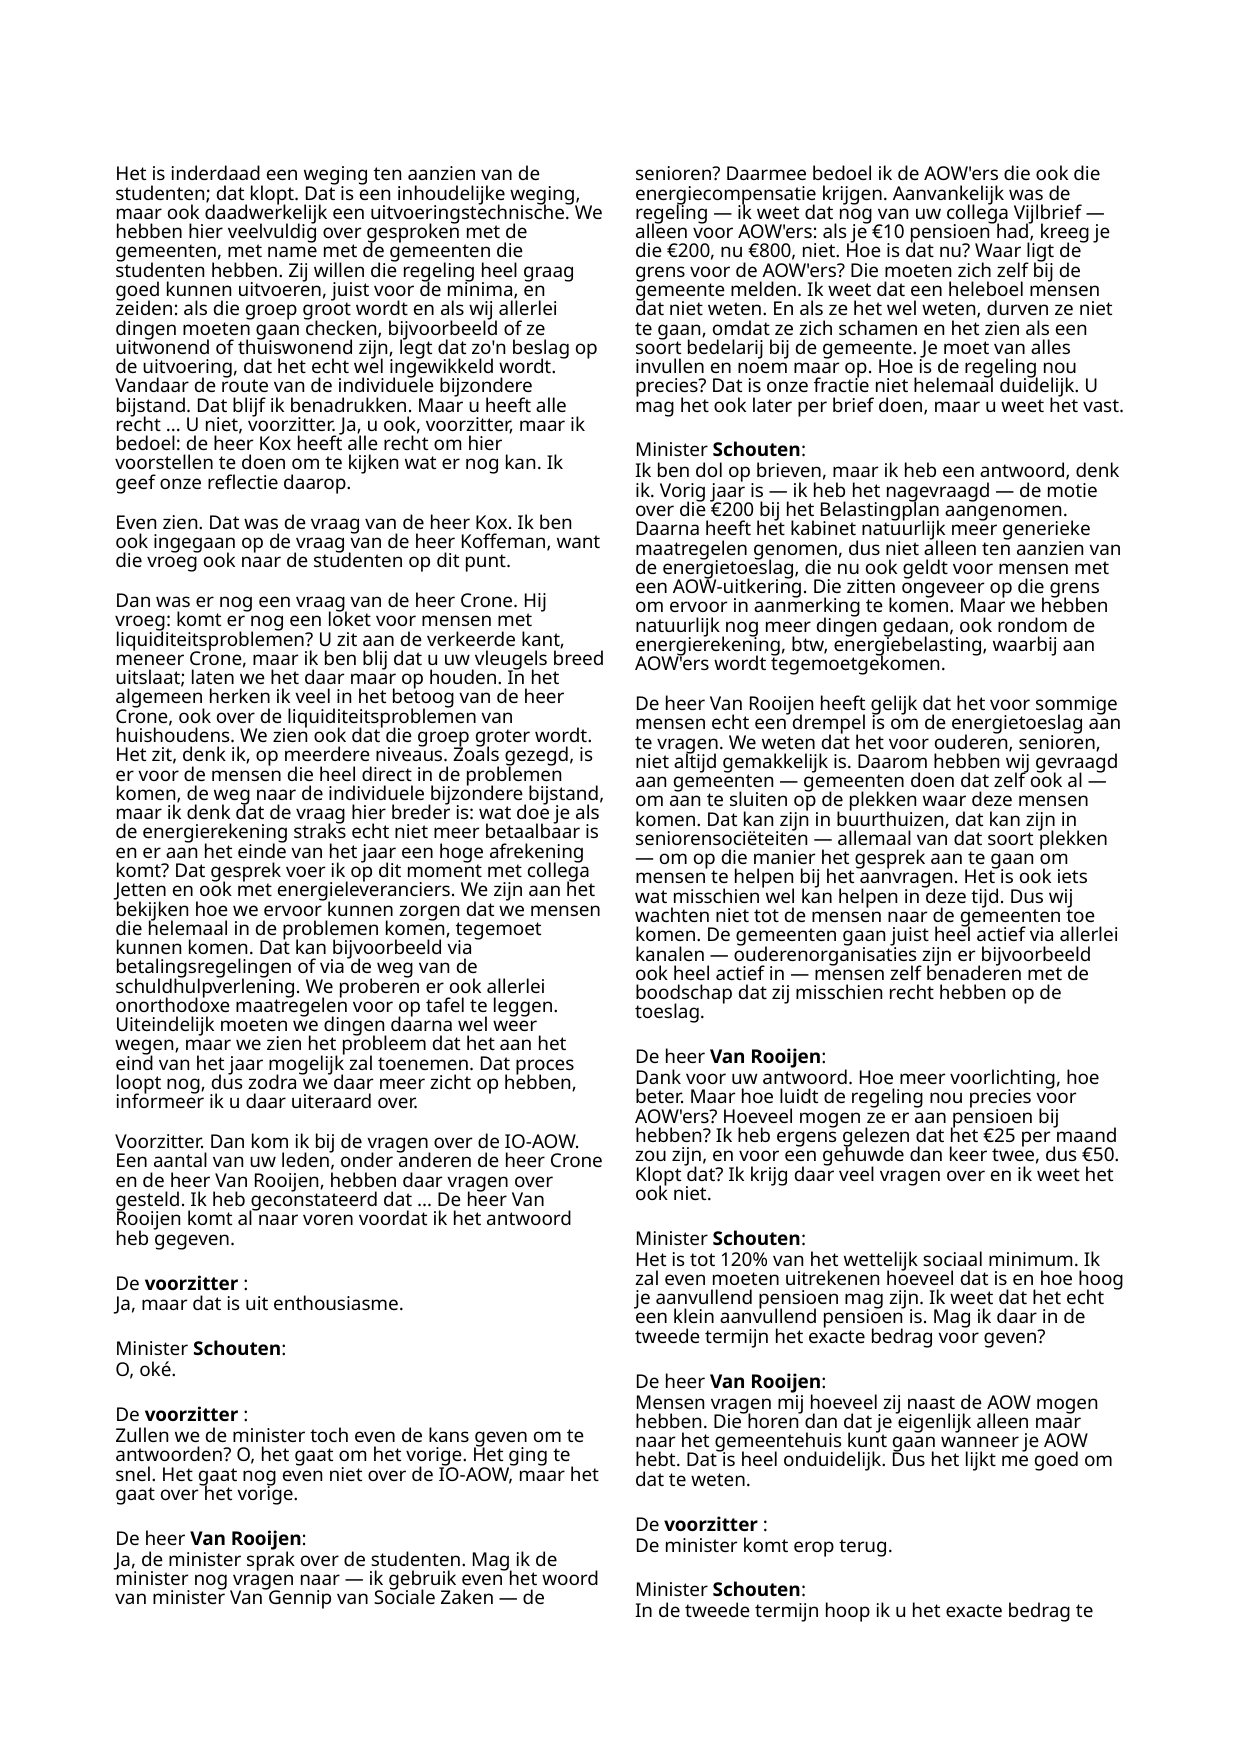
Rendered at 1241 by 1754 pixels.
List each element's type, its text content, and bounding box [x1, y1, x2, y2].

text O, oké. [115, 1361, 605, 1381]
text Zullen we de minister toch even de kans geven om te antwoorden? O, het gaat om het vorige. Het ging te snel. Het gaat nog even niet over de IO-AOW, maar het gaat over het vorige. [115, 1427, 605, 1504]
text Het is tot 120% van het wettelijk sociaal minimum. Ik zal even moeten uitrekenen hoeveel dat is en hoe hoog je aanvullend pensioen mag zijn. Ik weet dat het echt een klein aanvullend pensioen is. Mag ik daar in de tweede termijn het exacte bedrag voor geven? [635, 1251, 1125, 1347]
text Dan was er nog een vraag van de heer Crone. Hij vroeg: komt er nog een loket voor mensen met liquiditeitsproblemen? U zit aan de verkeerde kant, meneer Crone, maar ik ben blij dat u uw vleugels breed uitslaat; laten we het daar maar op houden. In het algemeen herken ik veel in het betoog van de heer Crone, ook over de liquiditeitsproblemen van huishoudens. We zien ook dat die groep groter wordt. Het zit, denk ik, op meerdere niveaus. Zoals gezegd, is er voor de mensen die heel direct in de problemen komen, de weg naar de individuele bijzondere bijstand, maar ik denk dat de vraag hier breder is: wat doe je als de energierekening straks echt niet meer betaalbaar is en er aan het einde van het jaar een hoge afrekening komt? Dat gesprek voer ik op dit moment met collega Jetten en ook met energieleveranciers. We zijn aan het bekijken hoe we ervoor kunnen zorgen dat we mensen die helemaal in de problemen komen, tegemoet kunnen komen. Dat kan bijvoorbeeld via betalingsregelingen of via de weg van de schuldhulpverlening. We proberen er ook allerlei onorthodoxe maatregelen voor op tafel te leggen. Uiteindelijk moeten we dingen daarna wel weer wegen, maar we zien het probleem dat het aan het eind van het jaar mogelijk zal toenemen. Dat proces loopt nog, dus zodra we daar meer zicht op hebben, informeer ik u daar uiteraard over. [115, 592, 605, 1112]
text De voorzitter : [115, 1270, 605, 1295]
text De heer Van Rooijen heeft gelijk dat het voor sommige mensen echt een drempel is om de energietoeslag aan te vragen. We weten dat het voor ouderen, senioren, niet altijd gemakkelijk is. Daarom hebben wij gevraagd aan gemeenten — gemeenten doen dat zelf ook al — om aan te sluiten op de plekken waar deze mensen komen. Dat kan zijn in buurthuizen, dat kan zijn in seniorensociëteiten — allemaal van dat soort plekken — om op die manier het gesprek aan te gaan om mensen te helpen bij het aanvragen. Het is ook iets wat misschien wel kan helpen in deze tijd. Dus wij wachten niet tot de mensen naar de gemeenten toe komen. De gemeenten gaan juist heel actief via allerlei kanalen — ouderenorganisaties zijn er bijvoorbeeld ook heel actief in — mensen zelf benaderen met de boodschap dat zij misschien recht hebben op de toeslag. [635, 695, 1125, 1023]
text Minister Schouten: [115, 1336, 605, 1361]
text De heer Van Rooijen: [115, 1525, 605, 1551]
text De minister komt erop terug. [635, 1537, 1125, 1556]
text Minister Schouten: [635, 437, 1125, 462]
text De voorzitter : [115, 1401, 605, 1427]
text Mensen vragen mij hoeveel zij naast de AOW mogen hebben. Die horen dan dat je eigenlijk alleen maar naar het gemeentehuis kunt gaan wanneer je AOW hebt. Dat is heel onduidelijk. Dus het lijkt me goed om dat te weten. [635, 1394, 1125, 1490]
text Even zien. Dat was de vraag van de heer Kox. Ik ben ook ingegaan op de vraag van de heer Koffeman, want die vroeg ook naar de studenten op dit punt. [115, 514, 605, 571]
text Ja, de minister sprak over de studenten. Mag ik de minister nog vragen naar — ik gebruik even het woord van minister Van Gennip van Sociale Zaken — de [115, 1551, 605, 1608]
text Ja, maar dat is uit enthousiasme. [115, 1295, 605, 1315]
text De heer Van Rooijen: [635, 1368, 1125, 1394]
text De voorzitter : [635, 1511, 1125, 1537]
text Minister Schouten: [635, 1225, 1125, 1251]
text Het is inderdaad een weging ten aanzien van de studenten; dat klopt. Dat is een inhoudelijke weging, maar ook daadwerkelijk een uitvoeringstechnische. We hebben hier veelvuldig over gesproken met de gemeenten, met name met de gemeenten die studenten hebben. Zij willen die regeling heel graag goed kunnen uitvoeren, juist voor de minima, en zeiden: als die groep groot wordt en als wij allerlei dingen moeten gaan checken, bijvoorbeeld of ze uitwonend of thuiswonend zijn, legt dat zo'n beslag op de uitvoering, dat het echt wel ingewikkeld wordt. Vandaar de route van de individuele bijzondere bijstand. Dat blijf ik benadrukken. Maar u heeft alle recht … U niet, voorzitter. Ja, u ook, voorzitter, maar ik bedoel: de heer Kox heeft alle recht om hier voorstellen te doen om te kijken wat er nog kan. Ik geef onze reflectie daarop. [115, 165, 605, 493]
text senioren? Daarmee bedoel ik de AOW'ers die ook die energiecompensatie krijgen. Aanvankelijk was de regeling — ik weet dat nog van uw collega Vijlbrief — alleen voor AOW'ers: als je €10 pensioen had, kreeg je die €200, nu €800, niet. Hoe is dat nu? Waar ligt de grens voor de AOW'ers? Die moeten zich zelf bij de gemeente melden. Ik weet dat een heleboel mensen dat niet weten. En als ze het wel weten, durven ze niet te gaan, omdat ze zich schamen en het zien als een soort bedelarij bij de gemeente. Je moet van alles invullen en noem maar op. Hoe is de regeling nou precies? Dat is onze fractie niet helemaal duidelijk. U mag het ook later per brief doen, maar u weet het vast. [635, 165, 1125, 416]
text Ik ben dol op brieven, maar ik heb een antwoord, denk ik. Vorig jaar is — ik heb het nagevraagd — de motie over die €200 bij het Belastingplan aangenomen. Daarna heeft het kabinet natuurlijk meer generieke maatregelen genomen, dus niet alleen ten aanzien van de energietoeslag, die nu ook geldt voor mensen met een AOW-uitkering. Die zitten ongeveer op die grens om ervoor in aanmerking te komen. Maar we hebben natuurlijk nog meer dingen gedaan, ook rondom de energierekening, btw, energiebelasting, waarbij aan AOW'ers wordt tegemoetgekomen. [635, 462, 1125, 674]
text Voorzitter. Dan kom ik bij de vragen over de IO-AOW. Een aantal van uw leden, onder anderen de heer Crone en de heer Van Rooijen, hebben daar vragen over gesteld. Ik heb geconstateerd dat … De heer Van Rooijen komt al naar voren voordat ik het antwoord heb gegeven. [115, 1133, 605, 1249]
text Minister Schouten: [635, 1577, 1125, 1602]
text Dank voor uw antwoord. Hoe meer voorlichting, hoe beter. Maar hoe luidt de regeling nou precies voor AOW'ers? Hoeveel mogen ze er aan pensioen bij hebben? Ik heb ergens gelezen dat het €25 per maand zou zijn, en voor een gehuwde dan keer twee, dus €50. Klopt dat? Ik krijg daar veel vragen over en ik weet het ook niet. [635, 1069, 1125, 1204]
text De heer Van Rooijen: [635, 1043, 1125, 1069]
text In de tweede termijn hoop ik u het exacte bedrag te [635, 1602, 1125, 1622]
